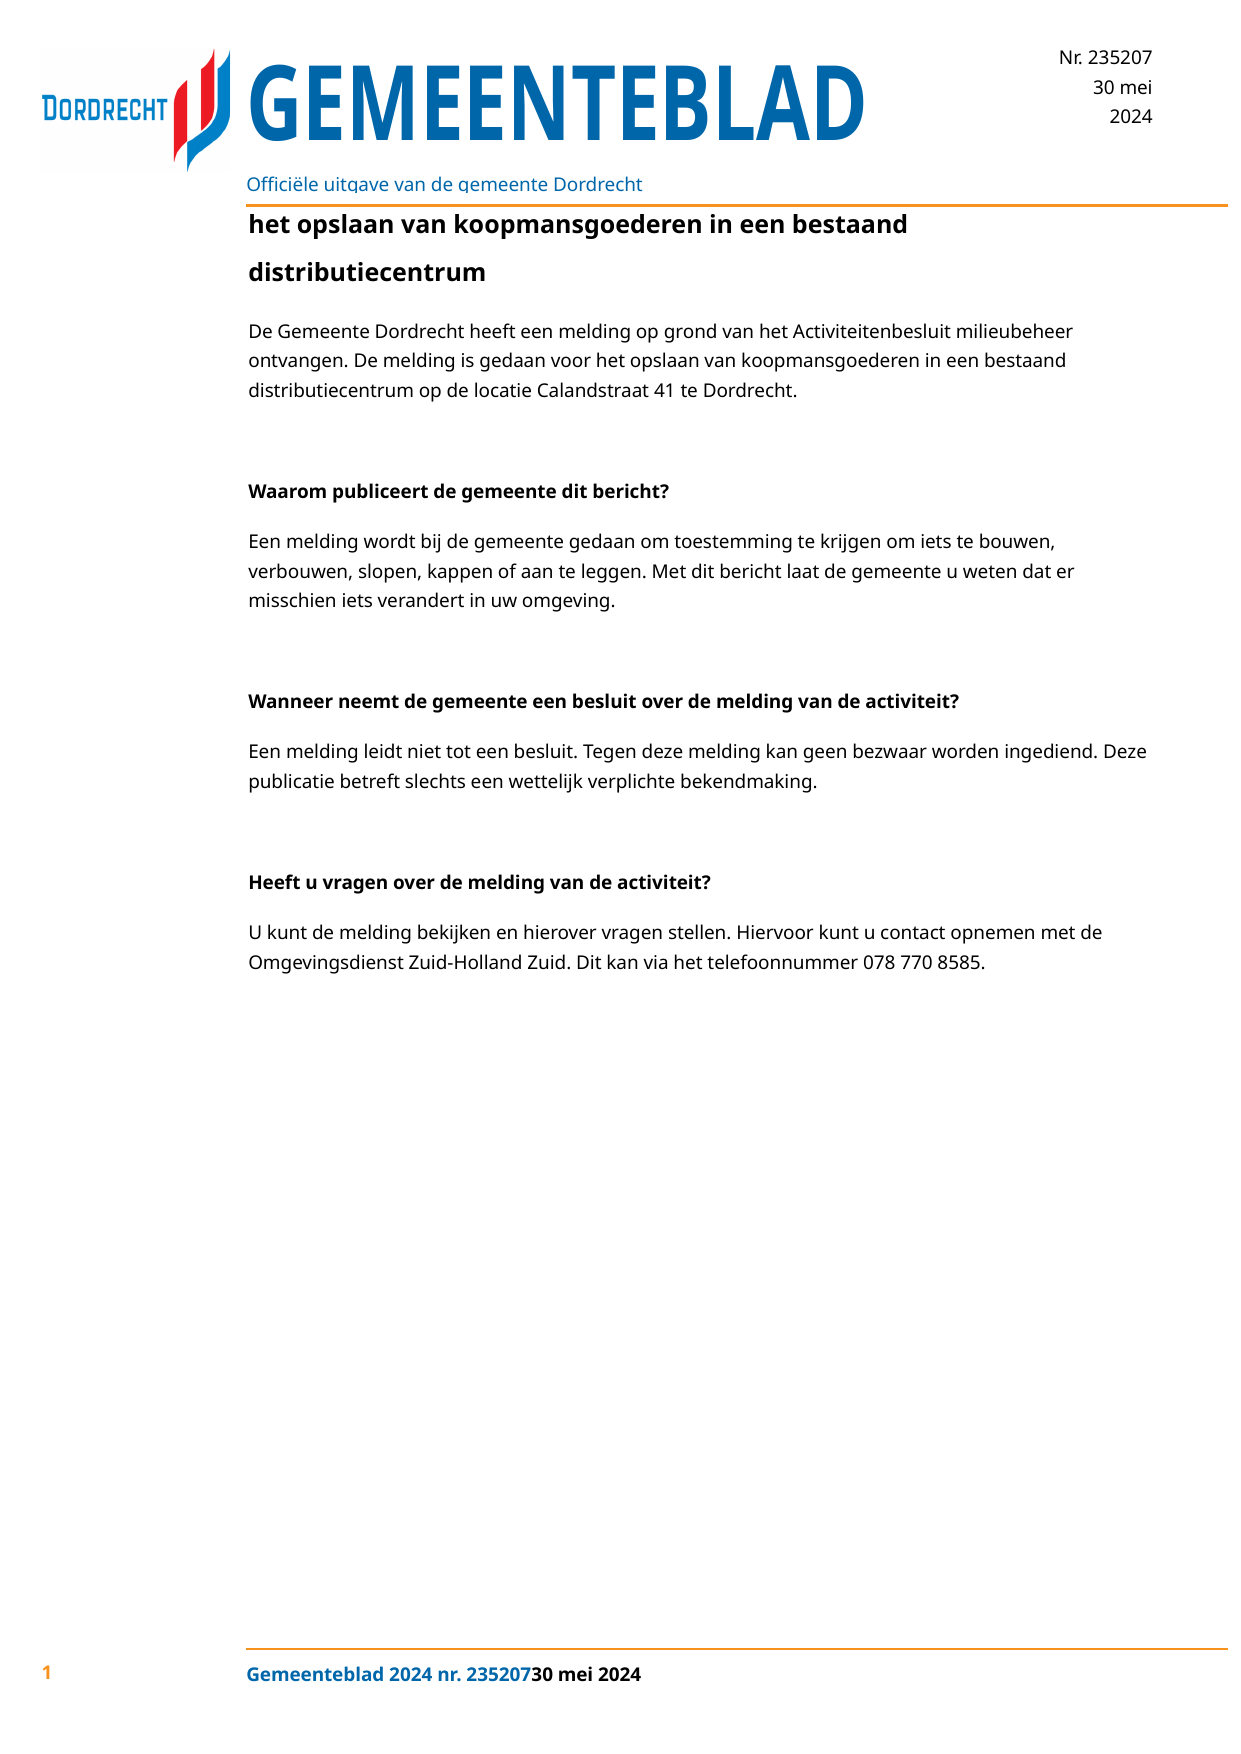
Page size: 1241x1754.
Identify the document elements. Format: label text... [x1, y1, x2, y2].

text Een melding leidt niet tot een besluit. Tegen deze melding kan geen bezwaar worden ingediend. Deze publicatie betreft slechts een wettelijk verplichte bekendmaking. [248, 739, 1152, 794]
text U kunt de melding bekijken en hierover vragen stellen. Hiervoor kunt u contact opnemen met de Omgevingsdienst Zuid-Holland Zuid. Dit kan via het telefoonnummer 078 770 8585. [248, 919, 1152, 975]
text De Gemeente Dordrecht heeft een melding op grond van het Activiteitenbesluit milieubeheer ontvangen. De melding is gedaan voor het opslaan van koopmansgoederen in een bestaand distributiecentrum op de locatie Calandstraat 41 te Dordrecht. [248, 318, 1152, 403]
text Een melding wordt bij de gemeente gedaan om toestemming te krijgen om iets te bouwen, verbouwen, slopen, kappen of aan te leggen. Met dit bericht laat de gemeente u weten dat er misschien iets verandert in uw omgeving. [248, 528, 1152, 613]
picture [41, 47, 231, 172]
text Wanneer neemt de gemeente een besluit over de melding van de activiteit? [248, 688, 1152, 714]
text Heeft u vragen over de melding van de activiteit? [248, 869, 1152, 895]
text het opslaan van koopmansgoederen in een bestaand distributiecentrum [248, 207, 1152, 288]
text Waarom publiceert de gemeente dit bericht? [248, 478, 1152, 504]
